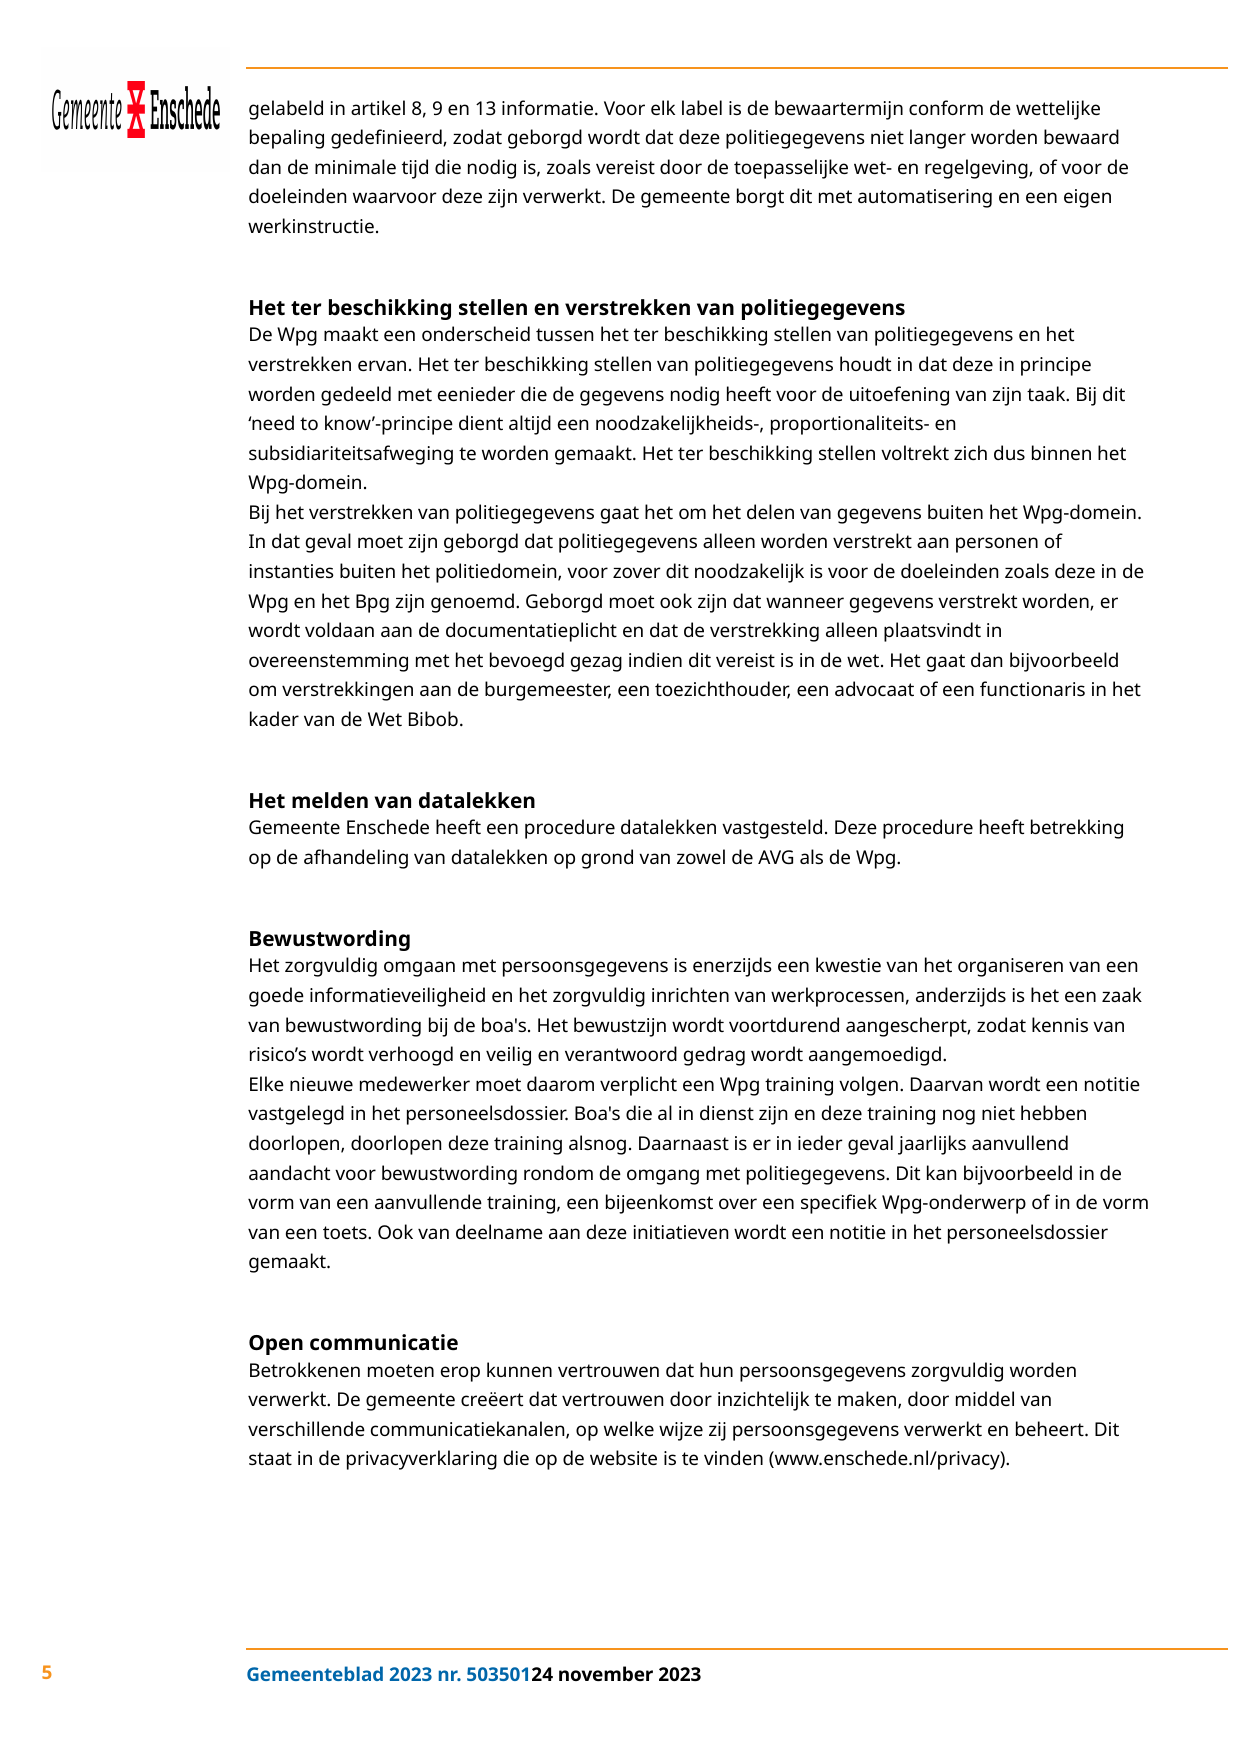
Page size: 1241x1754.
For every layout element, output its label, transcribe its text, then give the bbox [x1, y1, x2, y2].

text gelabeld in artikel 8, 9 en 13 informatie. Voor elk label is de bewaartermijn conform de wettelijke bepaling gedefinieerd, zodat geborgd wordt dat deze politiegegevens niet langer worden bewaard dan de minimale tijd die nodig is, zoals vereist door de toepasselijke wet- en regelgeving, of voor de doeleinden waarvoor deze zijn verwerkt. De gemeente borgt dit met automatisering en een eigen werkinstructie. [248, 95, 1152, 239]
text Bewustwording [248, 924, 1152, 953]
text Betrokkenen moeten erop kunnen vertrouwen dat hun persoonsgegevens zorgvuldig worden verwerkt. De gemeente creëert dat vertrouwen door inzichtelijk te maken, door middel van verschillende communicatiekanalen, op welke wijze zij persoonsgegevens verwerkt en beheert. Dit staat in de privacyverklaring die op de website is te vinden (www.enschede.nl/privacy). [248, 1357, 1152, 1471]
picture [41, 47, 231, 172]
text Het melden van datalekken [248, 786, 1152, 814]
text Het ter beschikking stellen en verstrekken van politiegegevens [248, 293, 1152, 322]
text Open communicatie [248, 1328, 1152, 1357]
text Gemeente Enschede heeft een procedure datalekken vastgesteld. Deze procedure heeft betrekking op de afhandeling van datalekken op grond van zowel de AVG als de Wpg. [248, 814, 1152, 870]
text Elke nieuwe medewerker moet daarom verplicht een Wpg training volgen. Daarvan wordt een notitie vastgelegd in het personeelsdossier. Boa's die al in dienst zijn en deze training nog niet hebben doorlopen, doorlopen deze training alsnog. Daarnaast is er in ieder geval jaarlijks aanvullend aandacht voor bewustwording rondom de omgang met politiegegevens. Dit kan bijvoorbeeld in de vorm van een aanvullende training, een bijeenkomst over een specifiek Wpg-onderwerp of in de vorm van een toets. Ook van deelname aan deze initiatieven wordt een notitie in het personeelsdossier gemaakt. [248, 1071, 1152, 1274]
text De Wpg maakt een onderscheid tussen het ter beschikking stellen van politiegegevens en het verstrekken ervan. Het ter beschikking stellen van politiegegevens houdt in dat deze in principe worden gedeeld met eenieder die de gegevens nodig heeft voor de uitoefening van zijn taak. Bij dit ‘need to know’-principe dient altijd een noodzakelijkheids-, proportionaliteits- en subsidiariteitsafweging te worden gemaakt. Het ter beschikking stellen voltrekt zich dus binnen het Wpg-domein. [248, 322, 1152, 495]
text Het zorgvuldig omgaan met persoonsgegevens is enerzijds een kwestie van het organiseren van een goede informatieveiligheid en het zorgvuldig inrichten van werkprocessen, anderzijds is het een zaak van bewustwording bij de boa's. Het bewustzijn wordt voortdurend aangescherpt, zodat kennis van risico’s wordt verhoogd en veilig en verantwoord gedrag wordt aangemoedigd. [248, 953, 1152, 1067]
text Bij het verstrekken van politiegegevens gaat het om het delen van gegevens buiten het Wpg-domein. In dat geval moet zijn geborgd dat politiegegevens alleen worden verstrekt aan personen of instanties buiten het politiedomein, voor zover dit noodzakelijk is voor de doeleinden zoals deze in de Wpg en het Bpg zijn genoemd. Geborgd moet ook zijn dat wanneer gegevens verstrekt worden, er wordt voldaan aan de documentatieplicht en dat de verstrekking alleen plaatsvindt in overeenstemming met het bevoegd gezag indien dit vereist is in de wet. Het gaat dan bijvoorbeeld om verstrekkingen aan de burgemeester, een toezichthouder, een advocaat of een functionaris in het kader van de Wet Bibob. [248, 499, 1152, 732]
